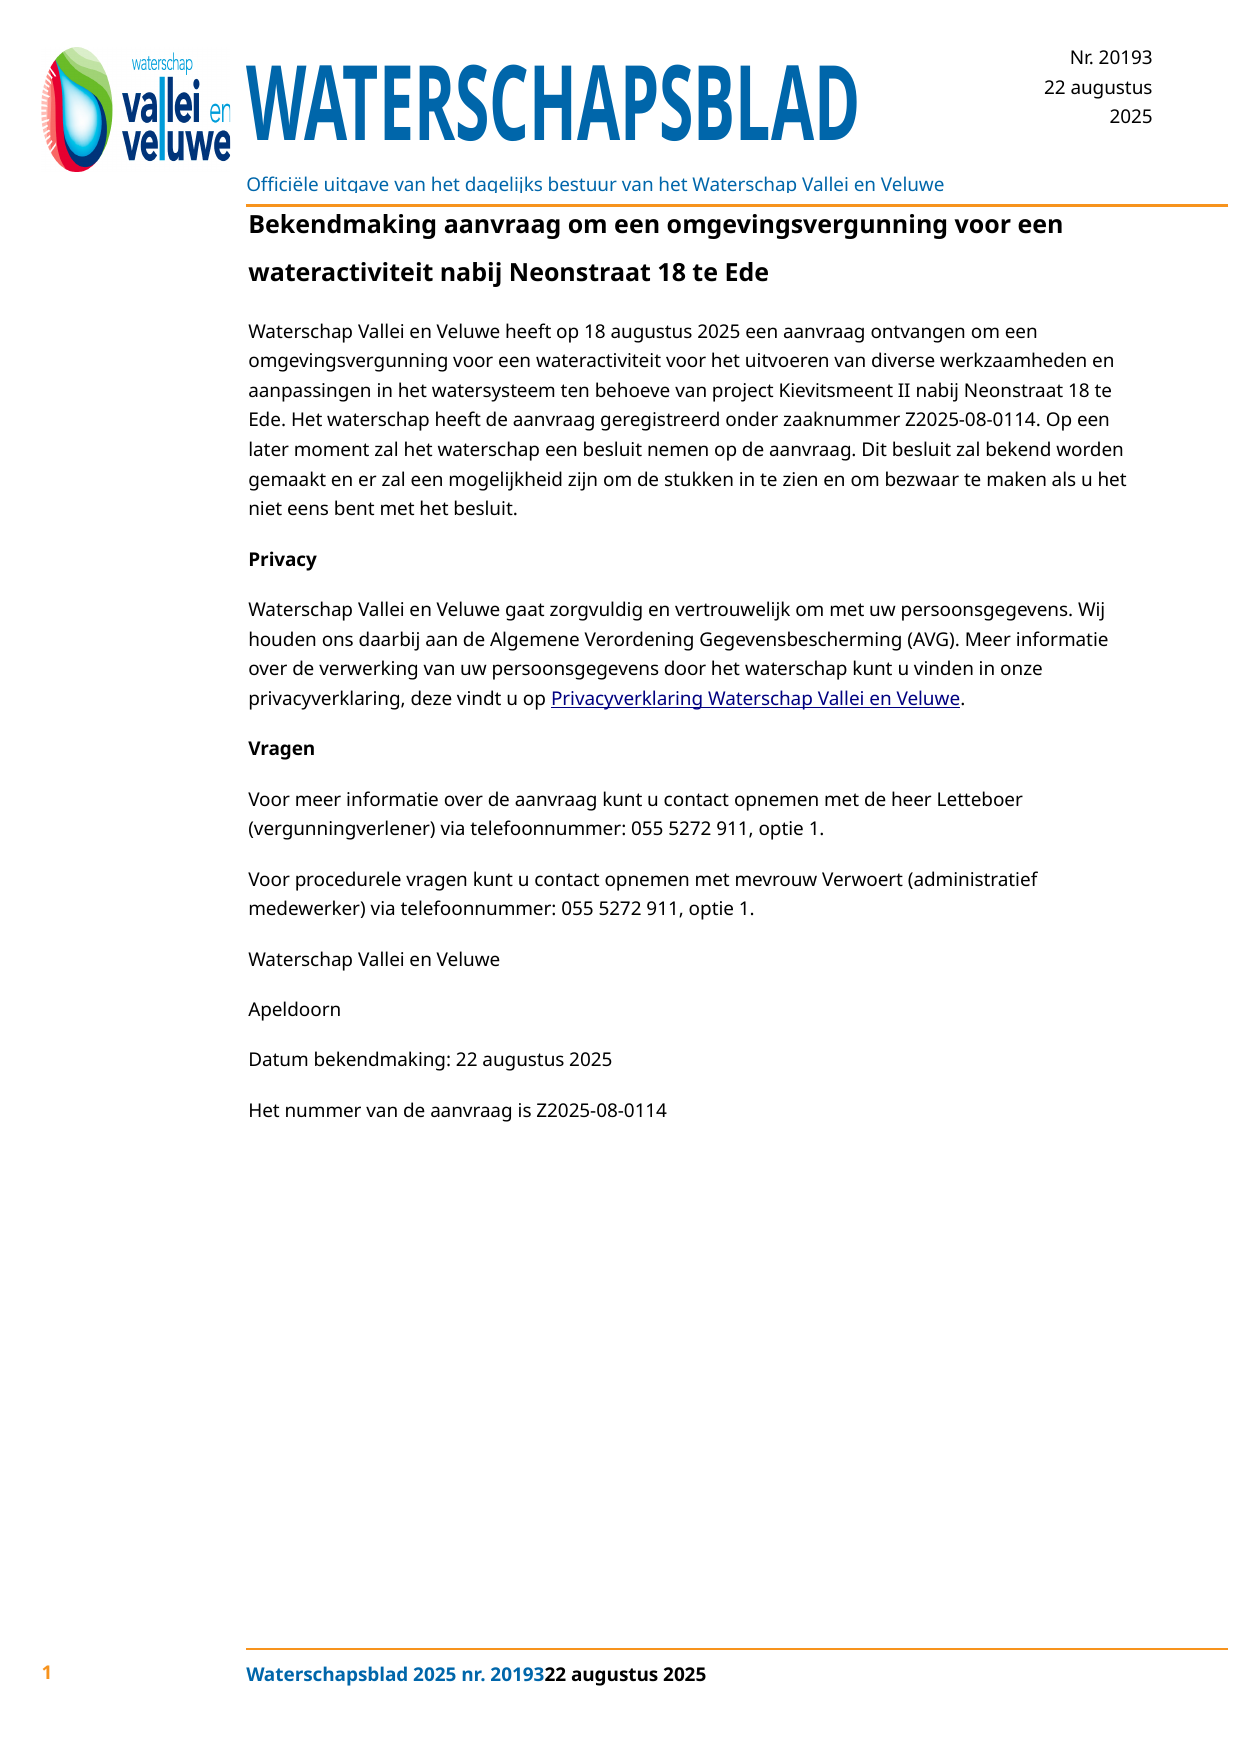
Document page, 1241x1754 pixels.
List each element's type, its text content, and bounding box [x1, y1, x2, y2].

text Voor procedurele vragen kunt u contact opnemen met mevrouw Verwoert (administratief medewerker) via telefoonnummer: 055 5272 911, optie 1. [248, 866, 1152, 921]
text Privacy [248, 546, 1152, 572]
text Vragen [248, 735, 1152, 761]
text Bekendmaking aanvraag om een omgevingsvergunning voor een wateractiviteit nabij Neonstraat 18 te Ede [248, 207, 1152, 288]
text Waterschap Vallei en Veluwe [248, 946, 1152, 972]
text Waterschap Vallei en Veluwe gaat zorgvuldig en vertrouwelijk om met uw persoonsgegevens. Wij houden ons daarbij aan de Algemene Verordening Gegevensbescherming (AVG). Meer informatie over de verwerking van uw persoonsgegevens door het waterschap kunt u vinden in onze privacyverklaring, deze vindt u op Privacyverklaring Waterschap Vallei en Veluwe. [248, 596, 1152, 711]
text Voor meer informatie over de aanvraag kunt u contact opnemen met de heer Letteboer (vergunningverlener) via telefoonnummer: 055 5272 911, optie 1. [248, 786, 1152, 841]
text Datum bekendmaking: 22 augustus 2025 [248, 1047, 1152, 1072]
text Apeldoorn [248, 996, 1152, 1022]
text Waterschap Vallei en Veluwe heeft op 18 augustus 2025 een aanvraag ontvangen om een omgevingsvergunning voor een wateractiviteit voor het uitvoeren van diverse werkzaamheden en aanpassingen in het watersysteem ten behoeve van project Kievitsmeent II nabij Neonstraat 18 te Ede. Het waterschap heeft de aanvraag geregistreerd onder zaaknummer Z2025-08-0114. Op een later moment zal het waterschap een besluit nemen op de aanvraag. Dit besluit zal bekend worden gemaakt en er zal een mogelijkheid zijn om de stukken in te zien en om bezwaar te maken als u het niet eens bent met het besluit. [248, 318, 1152, 521]
picture [41, 47, 231, 172]
text Het nummer van de aanvraag is Z2025-08-0114 [248, 1097, 1152, 1123]
